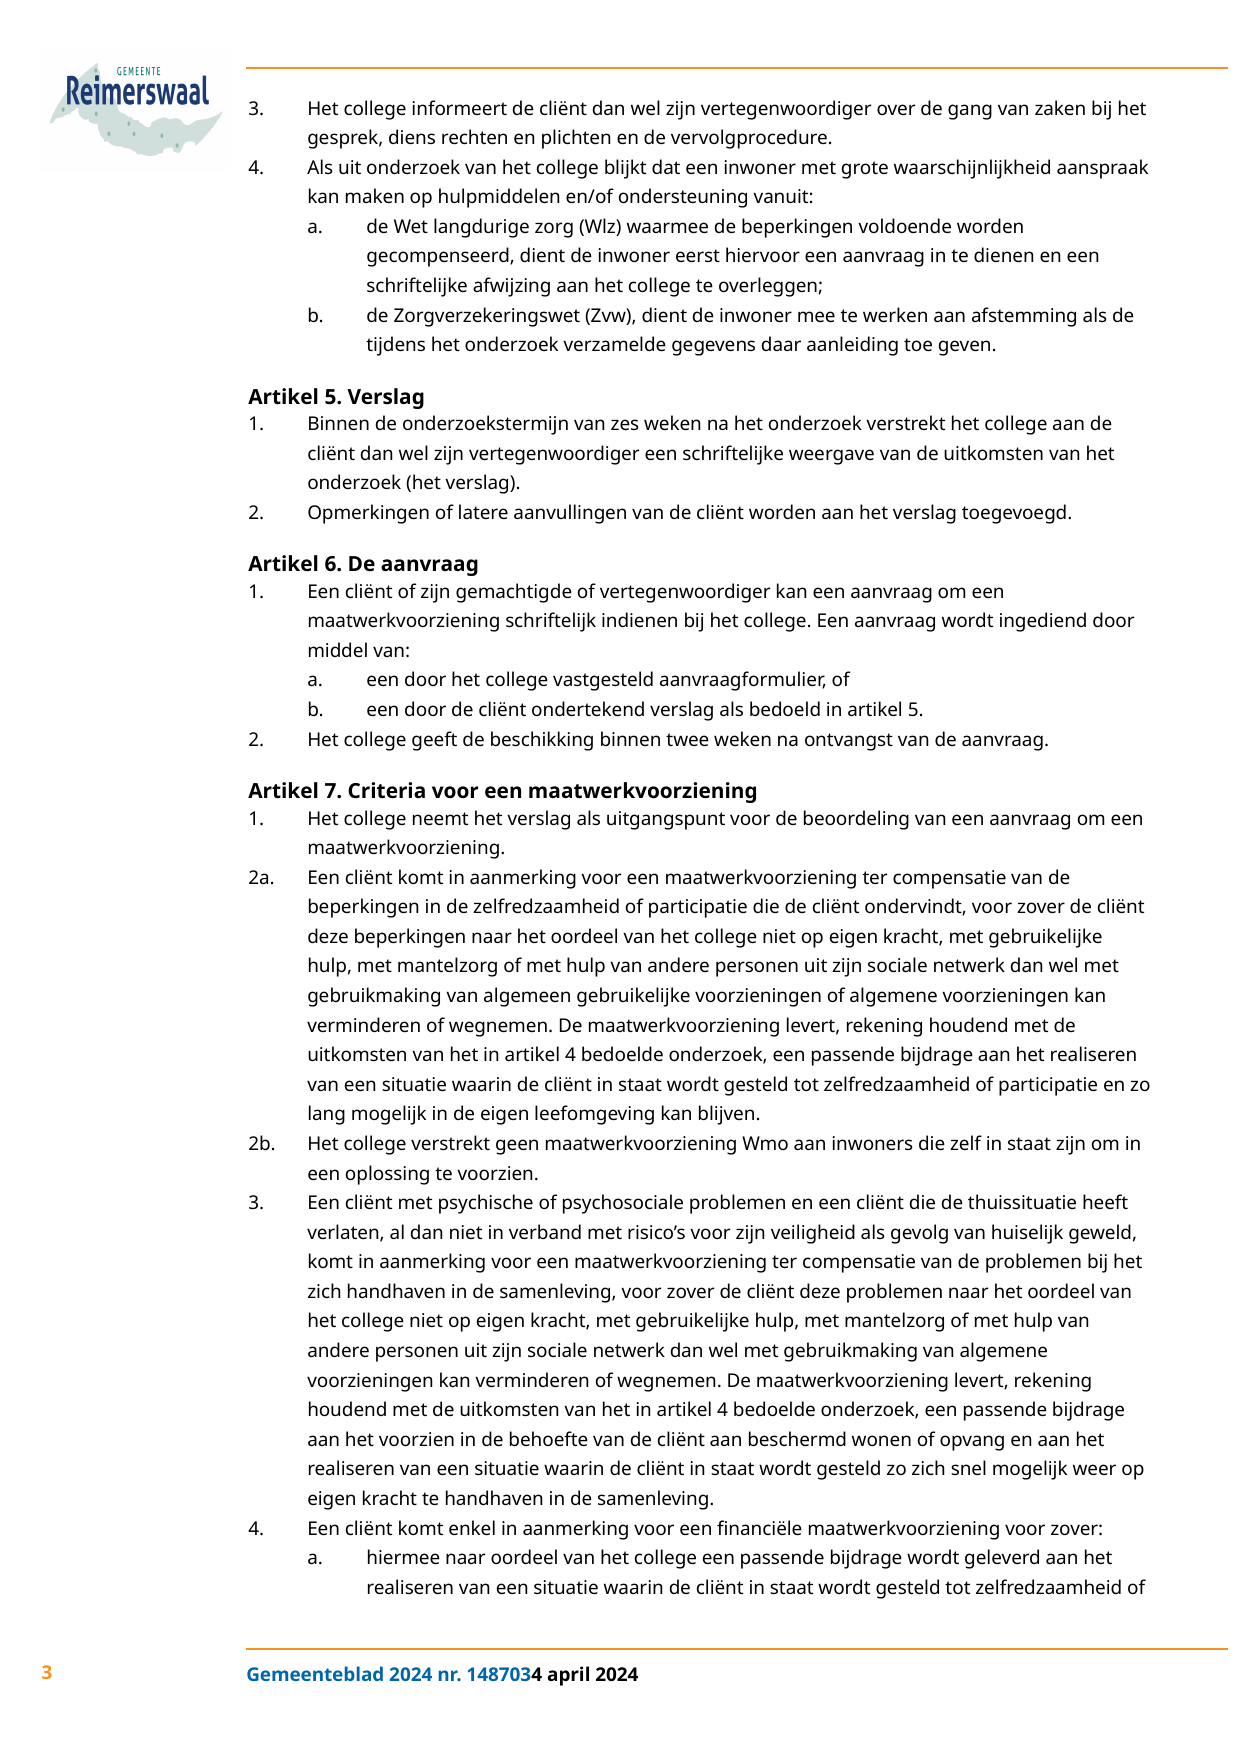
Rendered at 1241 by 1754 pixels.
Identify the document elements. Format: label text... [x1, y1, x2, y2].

list Het college informeert de cliënt dan wel zijn vertegenwoordiger over de gang van zaken bij het gesprek, diens rechten en plichten en de vervolgprocedure. [248, 95, 1152, 150]
list Het college geeft de beschikking binnen twee weken na ontvangst van de aanvraag. [248, 726, 1152, 752]
list Een cliënt of zijn gemachtigde of vertegenwoordiger kan een aanvraag om een maatwerkvoorziening schriftelijk indienen bij het college. Een aanvraag wordt ingediend door middel van: [248, 578, 1152, 663]
list de Wet langdurige zorg (Wlz) waarmee de beperkingen voldoende worden gecompenseerd, dient de inwoner eerst hiervoor een aanvraag in te dienen en een schriftelijke afwijzing aan het college te overleggen; [307, 213, 1152, 298]
text Artikel 5. Verslag [248, 382, 1152, 410]
list Een cliënt komt in aanmerking voor een maatwerkvoorziening ter compensatie van de beperkingen in de zelfredzaamheid of participatie die de cliënt ondervindt, voor zover de cliënt deze beperkingen naar het oordeel van het college niet op eigen kracht, met gebruikelijke hulp, met mantelzorg of met hulp van andere personen uit zijn sociale netwerk dan wel met gebruikmaking van algemeen gebruikelijke voorzieningen of algemene voorzieningen kan verminderen of wegnemen. De maatwerkvoorziening levert, rekening houdend met de uitkomsten van het in artikel 4 bedoelde onderzoek, een passende bijdrage aan het realiseren van een situatie waarin de cliënt in staat wordt gesteld tot zelfredzaamheid of participatie en zo lang mogelijk in de eigen leefomgeving kan blijven. [248, 864, 1152, 1126]
list hiermee naar oordeel van het college een passende bijdrage wordt geleverd aan het realiseren van een situatie waarin de cliënt in staat wordt gesteld tot zelfredzaamheid of [307, 1544, 1152, 1599]
list de Zorgverzekeringswet (Zvw), dient de inwoner mee te werken aan afstemming als de tijdens het onderzoek verzamelde gegevens daar aanleiding toe geven. [307, 302, 1152, 357]
list een door de cliënt ondertekend verslag als bedoeld in artikel 5. [307, 696, 1152, 722]
text Artikel 6. De aanvraag [248, 549, 1152, 578]
list Een cliënt komt enkel in aanmerking voor een financiële maatwerkvoorziening voor zover: [248, 1515, 1152, 1540]
list Het college neemt het verslag als uitgangspunt voor de beoordeling van een aanvraag om een maatwerkvoorziening. [248, 805, 1152, 860]
list Het college verstrekt geen maatwerkvoorziening Wmo aan inwoners die zelf in staat zijn om in een oplossing te voorzien. [248, 1130, 1152, 1185]
list Een cliënt met psychische of psychosociale problemen en een cliënt die de thuissituatie heeft verlaten, al dan niet in verband met risico’s voor zijn veiligheid als gevolg van huiselijk geweld, komt in aanmerking voor een maatwerkvoorziening ter compensatie van de problemen bij het zich handhaven in de samenleving, voor zover de cliënt deze problemen naar het oordeel van het college niet op eigen kracht, met gebruikelijke hulp, met mantelzorg of met hulp van andere personen uit zijn sociale netwerk dan wel met gebruikmaking van algemene voorzieningen kan verminderen of wegnemen. De maatwerkvoorziening levert, rekening houdend met de uitkomsten van het in artikel 4 bedoelde onderzoek, een passende bijdrage aan het voorzien in de behoefte van de cliënt aan beschermd wonen of opvang en aan het realiseren van een situatie waarin de cliënt in staat wordt gesteld zo zich snel mogelijk weer op eigen kracht te handhaven in de samenleving. [248, 1189, 1152, 1511]
list Opmerkingen of latere aanvullingen van de cliënt worden aan het verslag toegevoegd. [248, 499, 1152, 525]
list een door het college vastgesteld aanvraagformulier, of [307, 667, 1152, 692]
text Artikel 7. Criteria voor een maatwerkvoorziening [248, 776, 1152, 805]
list Binnen de onderzoekstermijn van zes weken na het onderzoek verstrekt het college aan de cliënt dan wel zijn vertegenwoordiger een schriftelijke weergave van de uitkomsten van het onderzoek (het verslag). [248, 410, 1152, 495]
picture [41, 47, 231, 172]
list Als uit onderzoek van het college blijkt dat een inwoner met grote waarschijnlijkheid aanspraak kan maken op hulpmiddelen en/of ondersteuning vanuit: [248, 154, 1152, 209]
